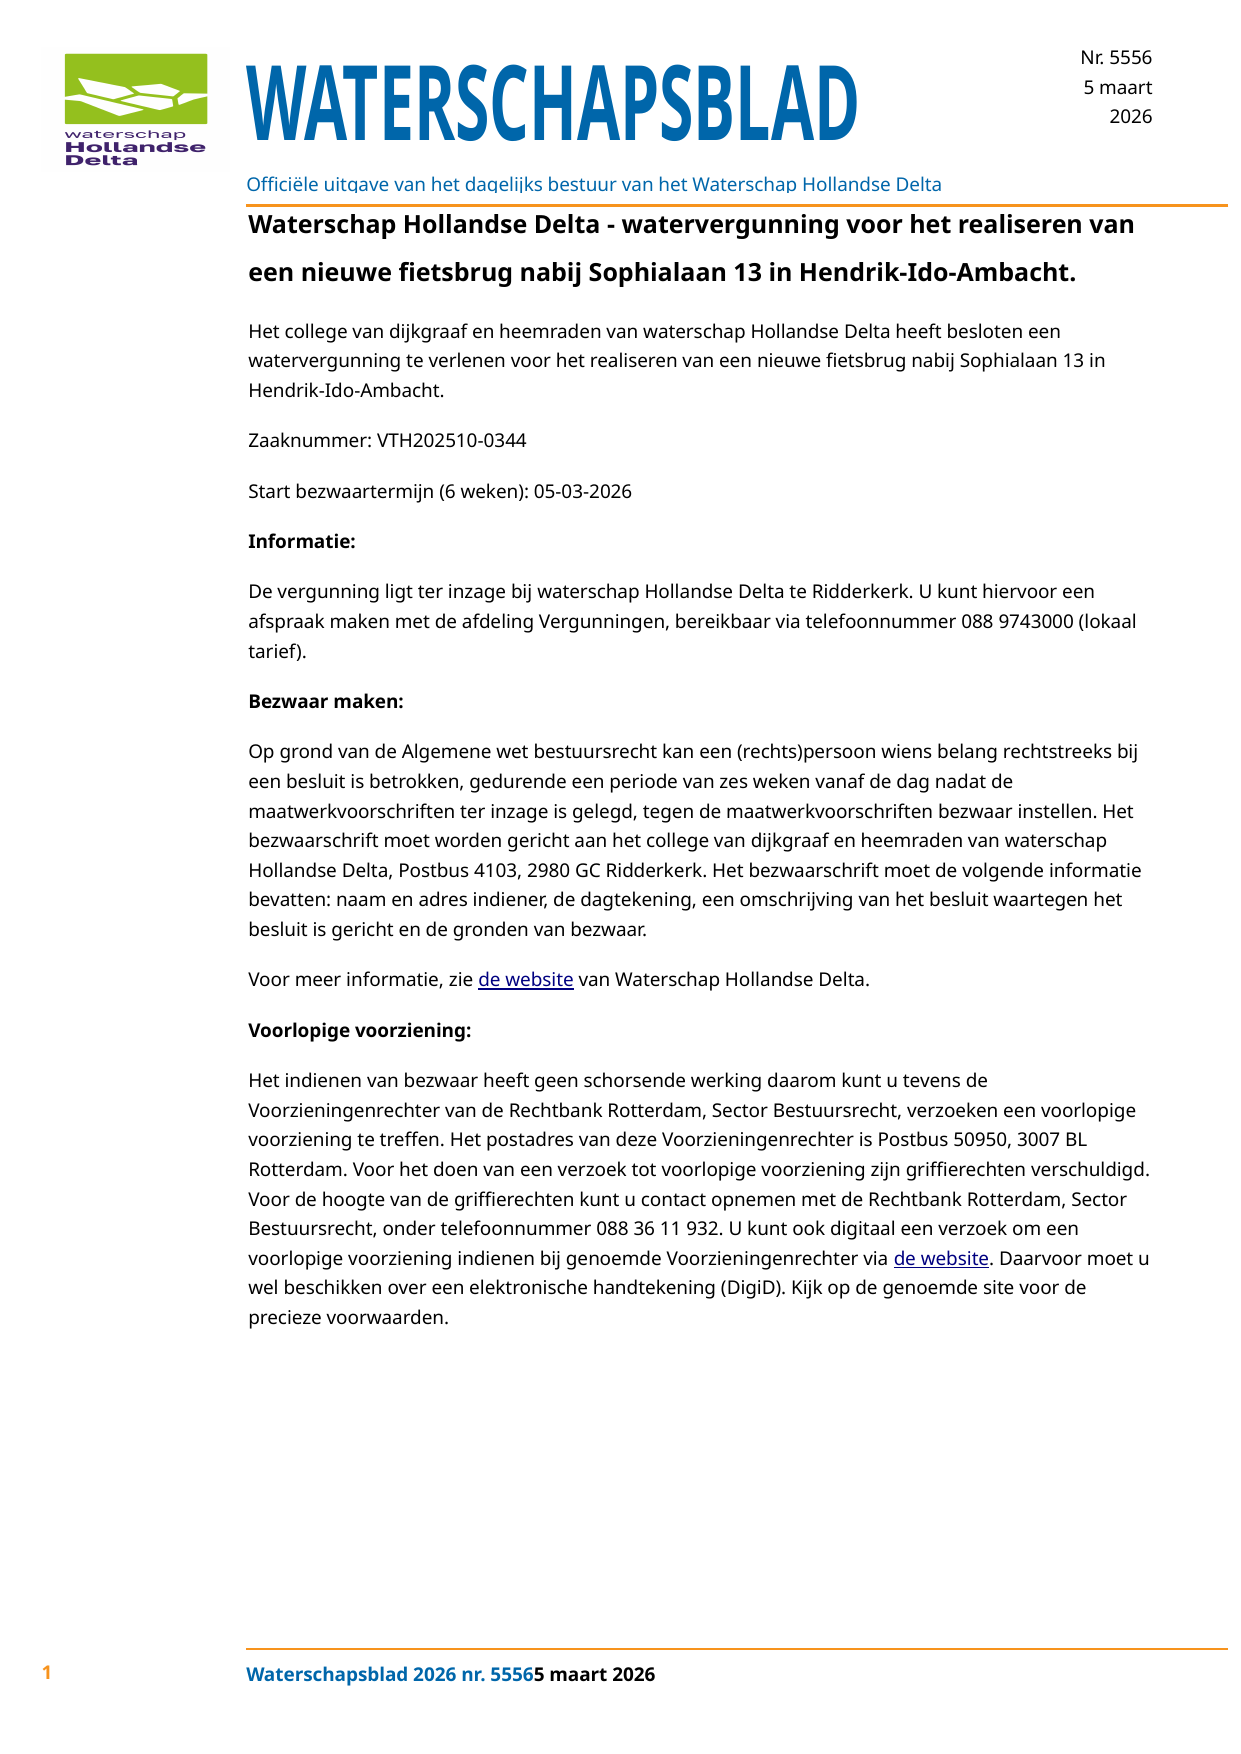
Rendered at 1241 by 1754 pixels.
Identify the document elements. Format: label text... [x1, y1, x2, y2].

text Start bezwaartermijn (6 weken): 05-03-2026 [248, 478, 1152, 504]
picture [41, 47, 231, 172]
text Bezwaar maken: [248, 688, 1152, 714]
text Voor meer informatie, zie de website van Waterschap Hollandse Delta. [248, 967, 1152, 992]
text Waterschap Hollandse Delta - watervergunning voor het realiseren van een nieuwe fietsbrug nabij Sophialaan 13 in Hendrik-Ido-Ambacht. [248, 207, 1152, 288]
text Op grond van de Algemene wet bestuursrecht kan een (rechts)persoon wiens belang rechtstreeks bij een besluit is betrokken, gedurende een periode van zes weken vanaf de dag nadat de maatwerkvoorschriften ter inzage is gelegd, tegen de maatwerkvoorschriften bezwaar instellen. Het bezwaarschrift moet worden gericht aan het college van dijkgraaf en heemraden van waterschap Hollandse Delta, Postbus 4103, 2980 GC Ridderkerk. Het bezwaarschrift moet de volgende informatie bevatten: naam en adres indiener, de dagtekening, een omschrijving van het besluit waartegen het besluit is gericht en de gronden van bezwaar. [248, 739, 1152, 942]
text Informatie: [248, 528, 1152, 554]
text Zaaknummer: VTH202510-0344 [248, 427, 1152, 453]
text Het indienen van bezwaar heeft geen schorsende werking daarom kunt u tevens de Voorzieningenrechter van de Rechtbank Rotterdam, Sector Bestuursrecht, verzoeken een voorlopige voorziening te treffen. Het postadres van deze Voorzieningenrechter is Postbus 50950, 3007 BL Rotterdam. Voor het doen van een verzoek tot voorlopige voorziening zijn griffierechten verschuldigd. Voor de hoogte van de griffierechten kunt u contact opnemen met de Rechtbank Rotterdam, Sector Bestuursrecht, onder telefoonnummer 088 36 11 932. U kunt ook digitaal een verzoek om een voorlopige voorziening indienen bij genoemde Voorzieningenrechter via de website. Daarvoor moet u wel beschikken over een elektronische handtekening (DigiD). Kijk op de genoemde site voor de precieze voorwaarden. [248, 1067, 1152, 1330]
text De vergunning ligt ter inzage bij waterschap Hollandse Delta te Ridderkerk. U kunt hiervoor een afspraak maken met de afdeling Vergunningen, bereikbaar via telefoonnummer 088 9743000 (lokaal tarief). [248, 579, 1152, 664]
text Voorlopige voorziening: [248, 1017, 1152, 1043]
text Het college van dijkgraaf en heemraden van waterschap Hollandse Delta heeft besloten een watervergunning te verlenen voor het realiseren van een nieuwe fietsbrug nabij Sophialaan 13 in Hendrik-Ido-Ambacht. [248, 318, 1152, 403]
